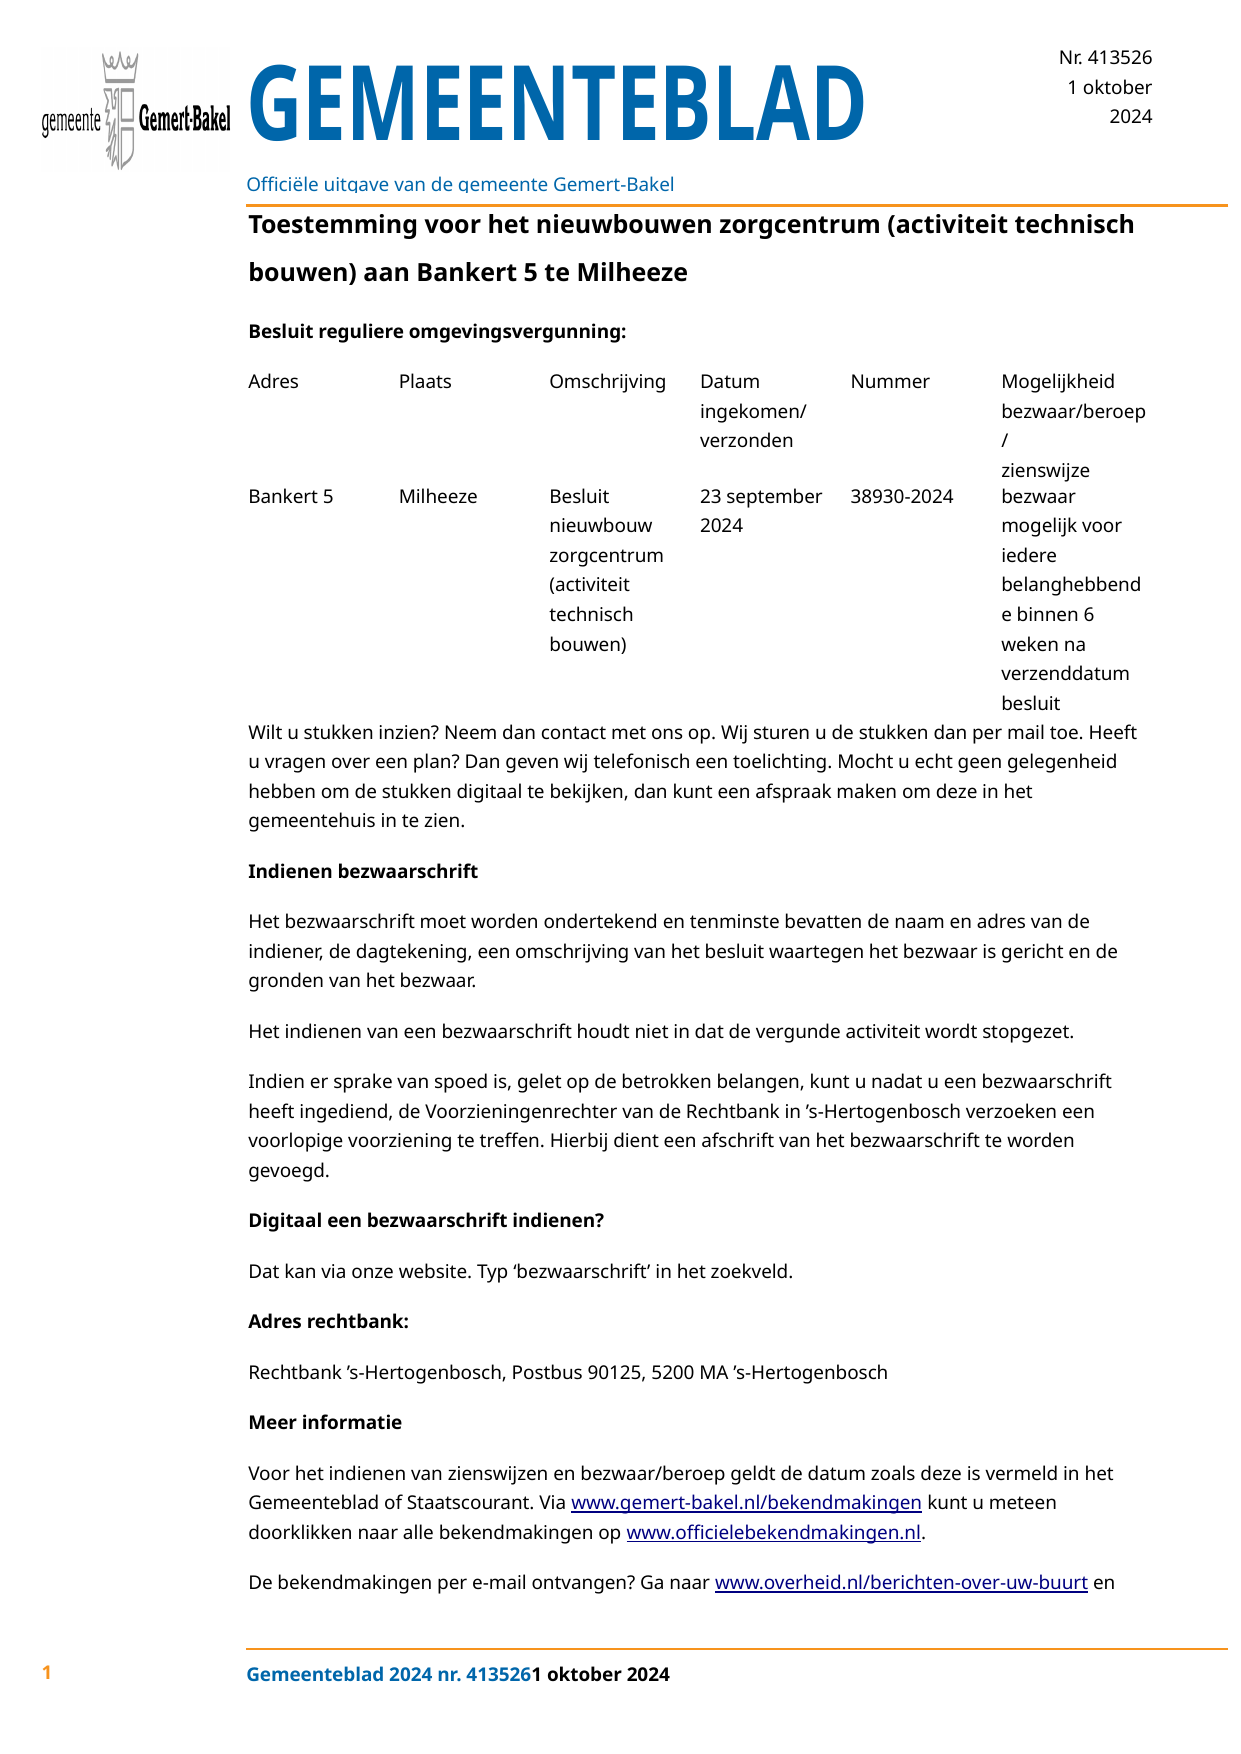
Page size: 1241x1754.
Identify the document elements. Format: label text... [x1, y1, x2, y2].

table_header Adres [248, 369, 398, 483]
text Besluit reguliere omgevingsvergunning: [248, 318, 1152, 344]
text Dat kan via onze website. Typ ‘bezwaarschrift’ in het zoekveld. [248, 1258, 1152, 1284]
table_header Nummer [850, 369, 1001, 483]
text Het bezwaarschrift moet worden ondertekend en tenminste bevatten de naam en adres van de indiener, de dagtekening, een omschrijving van het besluit waartegen het bezwaar is gericht en de gronden van het bezwaar. [248, 908, 1152, 993]
table_header Mogelijkheid bezwaar/beroep/ zienswijze [1001, 369, 1152, 483]
text De bekendmakingen per e-mail ontvangen? Ga naar www.overheid.nl/berichten-over-uw-buurt en [248, 1569, 1152, 1595]
text Adres rechtbank: [248, 1308, 1152, 1334]
text Toestemming voor het nieuwbouwen zorgcentrum (activiteit technisch bouwen) aan Bankert 5 te Milheeze [248, 207, 1152, 288]
text Voor het indienen van zienswijzen en bezwaar/beroep geldt de datum zoals deze is vermeld in het Gemeenteblad of Staatscourant. Via www.gemert-bakel.nl/bekendmakingen kunt u meteen doorklikken naar alle bekendmakingen op www.officielebekendmakingen.nl. [248, 1460, 1152, 1545]
table_cell bezwaar mogelijk voor iedere belanghebbende binnen 6 weken na verzenddatum besluit [1001, 483, 1152, 716]
text Wilt u stukken inzien? Neem dan contact met ons op. Wij sturen u de stukken dan per mail toe. Heeft u vragen over een plan? Dan geven wij telefonisch een toelichting. Mocht u echt geen gelegenheid hebben om de stukken digitaal te bekijken, dan kunt een afspraak maken om deze in het gemeentehuis in te zien. [248, 719, 1152, 833]
text Het indienen van een bezwaarschrift houdt niet in dat de vergunde activiteit wordt stopgezet. [248, 1018, 1152, 1044]
table_header Omschrijving [549, 369, 700, 483]
text Meer informatie [248, 1409, 1152, 1435]
table_cell Bankert 5 [248, 483, 398, 716]
text Digitaal een bezwaarschrift indienen? [248, 1208, 1152, 1233]
table_cell Besluit nieuwbouw zorgcentrum (activiteit technisch bouwen) [549, 483, 700, 716]
table_header Plaats [399, 369, 549, 483]
table_cell 23 september 2024 [700, 483, 850, 716]
text Indien er sprake van spoed is, gelet op de betrokken belangen, kunt u nadat u een bezwaarschrift heeft ingediend, de Voorzieningenrechter van de Rechtbank in ’s-Hertogenbosch verzoeken een voorlopige voorziening te treffen. Hierbij dient een afschrift van het bezwaarschrift te worden gevoegd. [248, 1068, 1152, 1183]
table_cell 38930-2024 [850, 483, 1001, 716]
table_cell Milheeze [399, 483, 549, 716]
text Indienen bezwaarschrift [248, 858, 1152, 884]
picture [41, 47, 231, 172]
table_header Datum ingekomen/ verzonden [700, 369, 850, 483]
text Rechtbank ’s-Hertogenbosch, Postbus 90125, 5200 MA ’s-Hertogenbosch [248, 1359, 1152, 1385]
